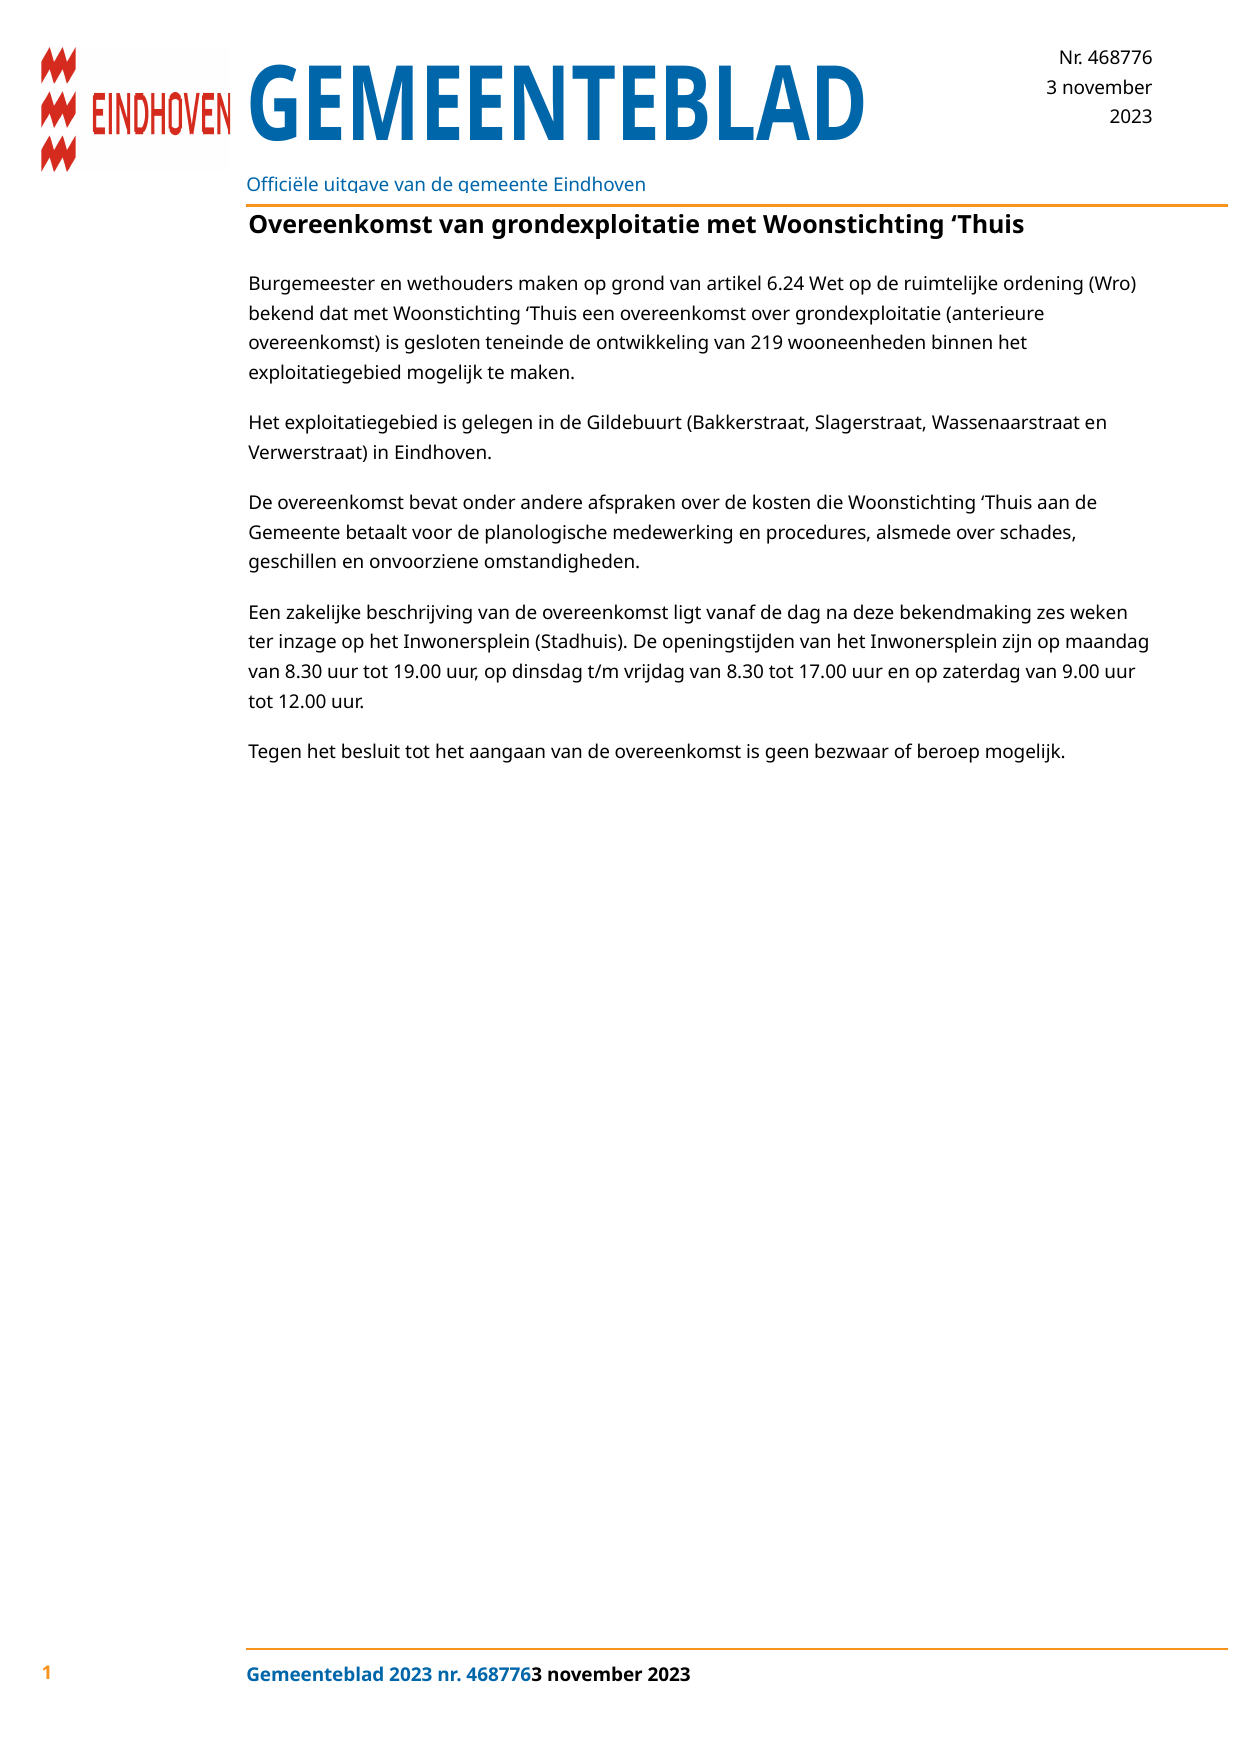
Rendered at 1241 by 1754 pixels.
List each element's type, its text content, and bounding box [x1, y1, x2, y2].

text Een zakelijke beschrijving van de overeenkomst ligt vanaf de dag na deze bekendmaking zes weken ter inzage op het Inwonersplein (Stadhuis). De openingstijden van het Inwonersplein zijn op maandag van 8.30 uur tot 19.00 uur, op dinsdag t/m vrijdag van 8.30 tot 17.00 uur en op zaterdag van 9.00 uur tot 12.00 uur. [248, 599, 1152, 713]
text Burgemeester en wethouders maken op grond van artikel 6.24 Wet op de ruimtelijke ordening (Wro) bekend dat met Woonstichting ‘Thuis een overeenkomst over grondexploitatie (anterieure overeenkomst) is gesloten teneinde de ontwikkeling van 219 wooneenheden binnen het exploitatiegebied mogelijk te maken. [248, 270, 1152, 385]
picture [41, 47, 231, 172]
text Overeenkomst van grondexploitatie met Woonstichting ‘Thuis [248, 207, 1152, 241]
text De overeenkomst bevat onder andere afspraken over de kosten die Woonstichting ‘Thuis aan de Gemeente betaalt voor de planologische medewerking en procedures, alsmede over schades, geschillen en onvoorziene omstandigheden. [248, 489, 1152, 574]
text Het exploitatiegebied is gelegen in de Gildebuurt (Bakkerstraat, Slagerstraat, Wassenaarstraat en Verwerstraat) in Eindhoven. [248, 409, 1152, 465]
text Tegen het besluit tot het aangaan van de overeenkomst is geen bezwaar of beroep mogelijk. [248, 738, 1152, 764]
